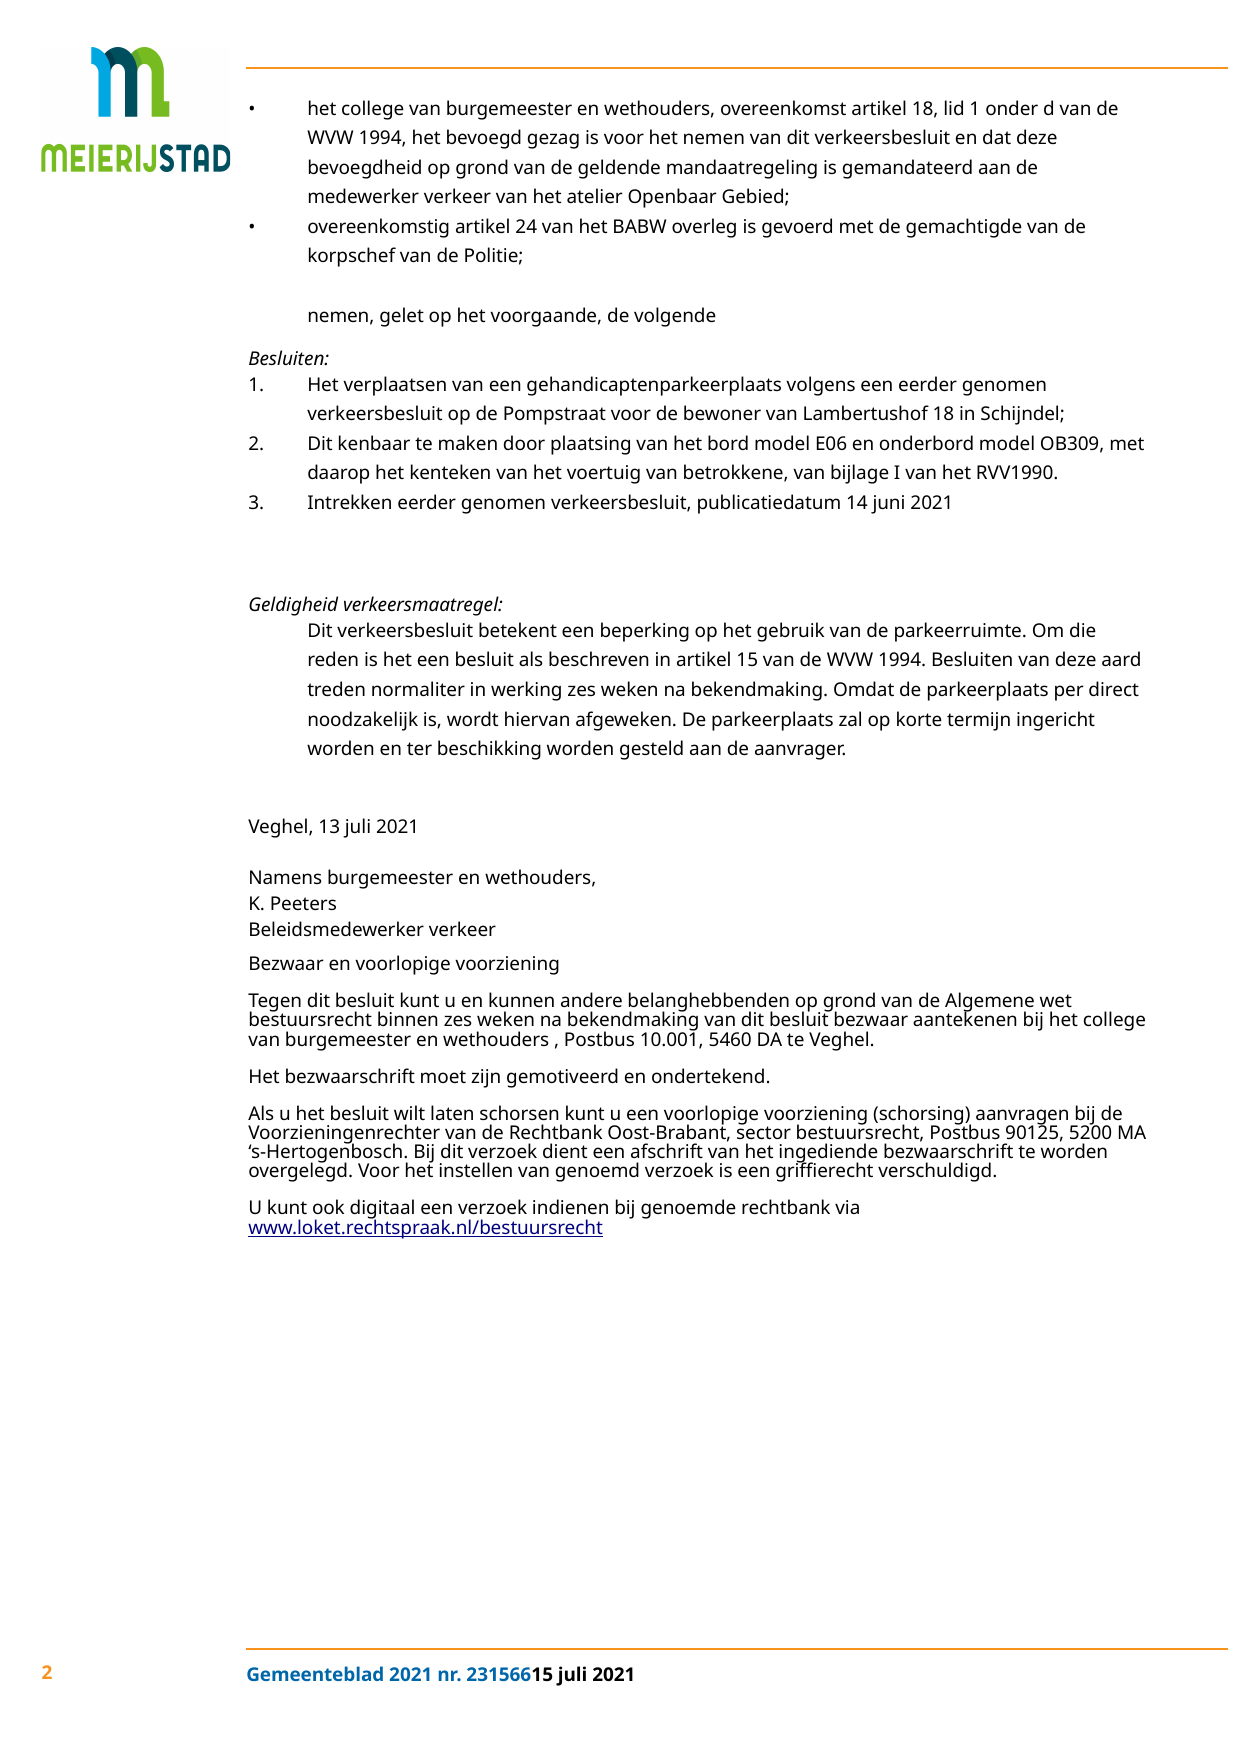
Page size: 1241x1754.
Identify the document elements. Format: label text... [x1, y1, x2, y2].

text U kunt ook digitaal een verzoek indienen bij genoemde rechtbank via www.loket.rechtspraak.nl/bestuursrecht [248, 1199, 1152, 1238]
text Geldigheid verkeersmaatregel: [248, 591, 1152, 617]
text Beleidsmedewerker verkeer [248, 916, 1152, 941]
list nemen, gelet op het voorgaande, de volgende [248, 302, 1152, 328]
list Dit verkeersbesluit betekent een beperking op het gebruik van de parkeerruimte. Om die reden is het een besluit als beschreven in artikel 15 van de WVW 1994. Besluiten van deze aard treden normaliter in werking zes weken na bekendmaking. Omdat de parkeerplaats per direct noodzakelijk is, wordt hiervan afgeweken. De parkeerplaats zal op korte termijn ingericht worden en ter beschikking worden gesteld aan de aanvrager. [248, 617, 1152, 761]
text Veghel, 13 juli 2021 [248, 813, 1152, 838]
text Besluiten: [248, 345, 1152, 371]
list overeenkomstig artikel 24 van het BABW overleg is gevoerd met de gemachtigde van de korpschef van de Politie; [248, 213, 1152, 268]
text Namens burgemeester en wethouders, [248, 864, 1152, 890]
list het college van burgemeester en wethouders, overeenkomst artikel 18, lid 1 onder d van de WVW 1994, het bevoegd gezag is voor het nemen van dit verkeersbesluit en dat deze bevoegdheid op grond van de geldende mandaatregeling is gemandateerd aan de medewerker verkeer van het atelier Openbaar Gebied; [248, 95, 1152, 209]
text Tegen dit besluit kunt u en kunnen andere belanghebbenden op grond van de Algemene wet bestuursrecht binnen zes weken na bekendmaking van dit besluit bezwaar aantekenen bij het college van burgemeester en wethouders , Postbus 10.001, 5460 DA te Veghel. [248, 992, 1152, 1050]
text Het bezwaarschrift moet zijn gemotiveerd en ondertekend. [248, 1068, 1152, 1087]
text Bezwaar en voorlopige voorziening [248, 955, 1152, 974]
text K. Peeters [248, 890, 1152, 916]
list Het verplaatsen van een gehandicaptenparkeerplaats volgens een eerder genomen verkeersbesluit op de Pompstraat voor de bewoner van Lambertushof 18 in Schijndel; [248, 371, 1152, 426]
text Als u het besluit wilt laten schorsen kunt u een voorlopige voorziening (schorsing) aanvragen bij de Voorzieningenrechter van de Rechtbank Oost-Brabant, sector bestuursrecht, Postbus 90125, 5200 MA ‘s-Hertogenbosch. Bij dit verzoek dient een afschrift van het ingediende bezwaarschrift te worden overgelegd. Voor het instellen van genoemd verzoek is een griffierecht verschuldigd. [248, 1104, 1152, 1182]
picture [41, 47, 231, 172]
list Intrekken eerder genomen verkeersbesluit, publicatiedatum 14 juni 2021 [248, 489, 1152, 515]
list Dit kenbaar te maken door plaatsing van het bord model E06 en onderbord model OB309, met daarop het kenteken van het voertuig van betrokkene, van bijlage I van het RVV1990. [248, 430, 1152, 485]
